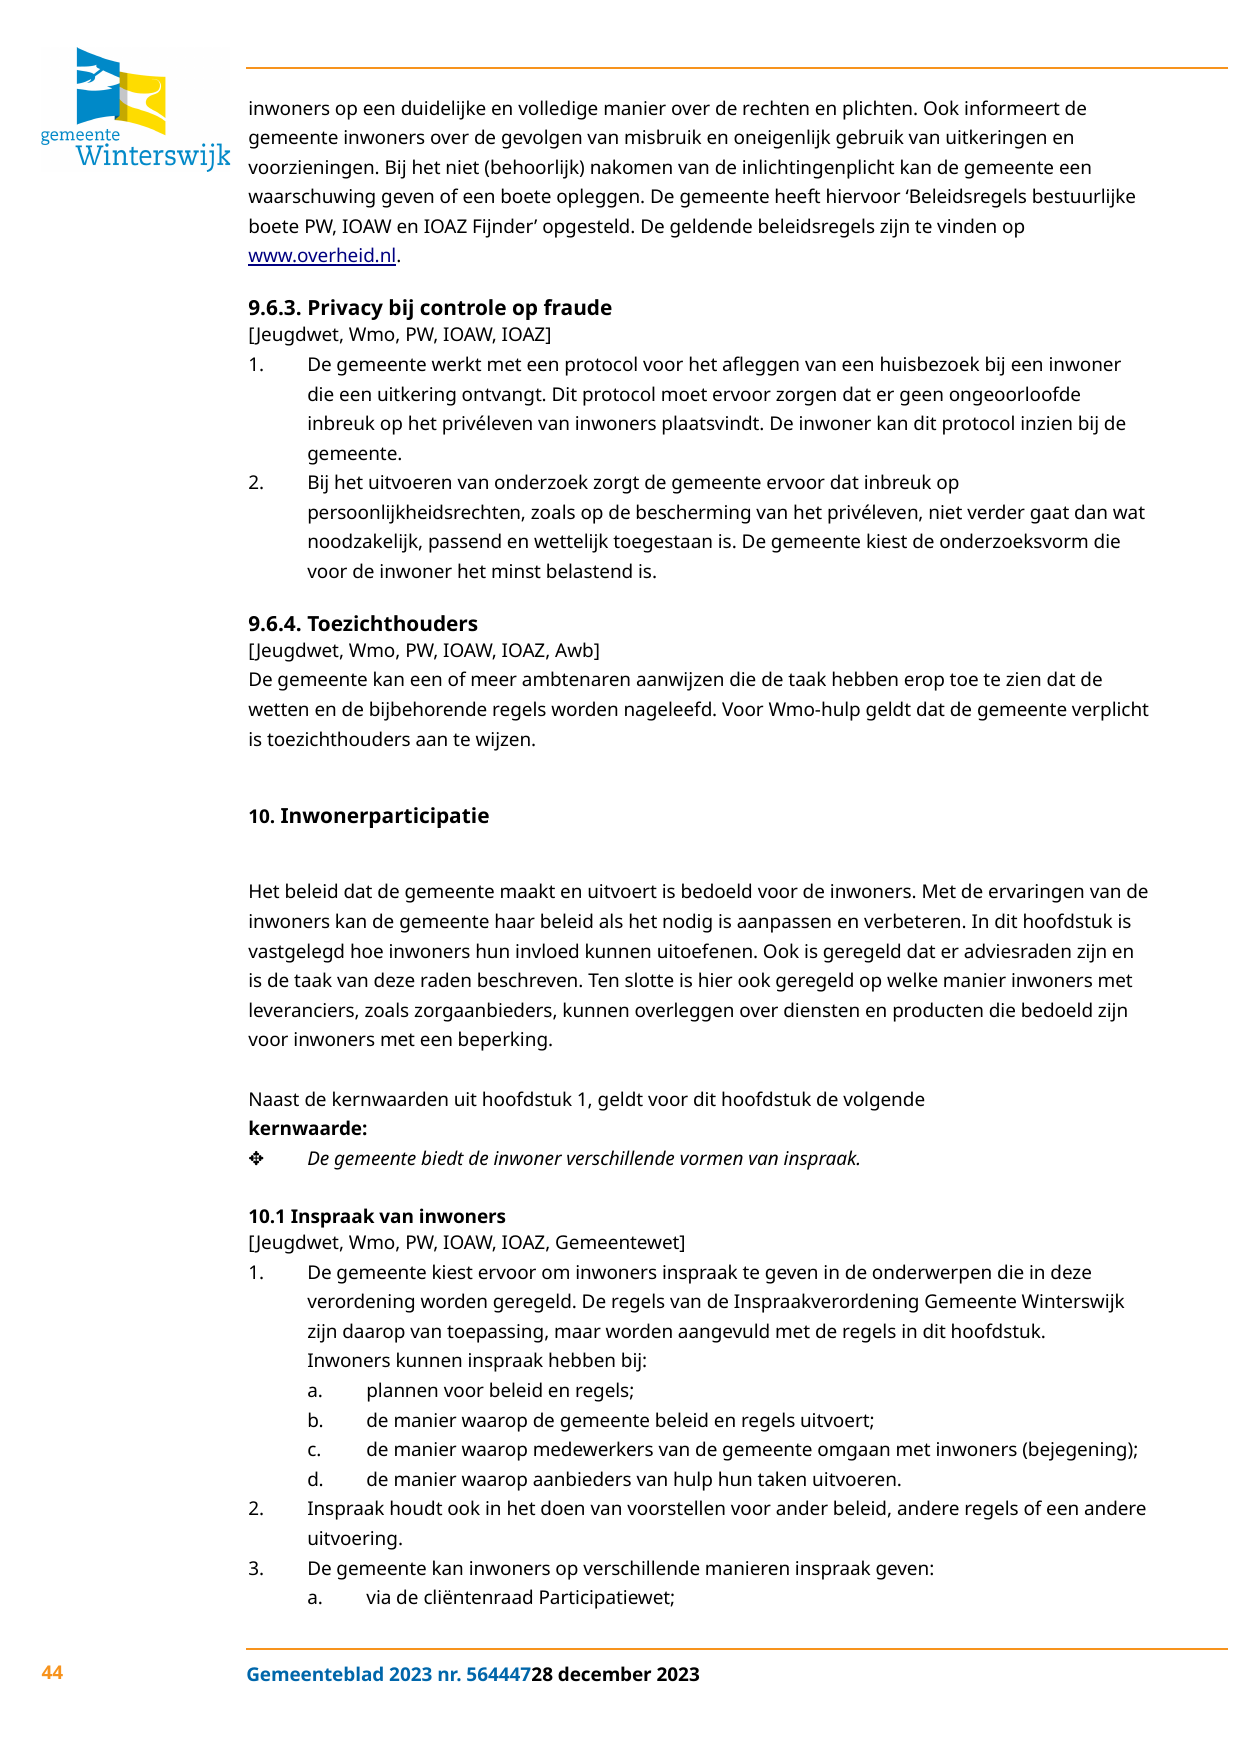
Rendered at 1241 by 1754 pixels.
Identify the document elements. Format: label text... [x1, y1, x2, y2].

list Inspraak houdt ook in het doen van voorstellen voor ander beleid, andere regels of een andere uitvoering. [248, 1496, 1152, 1551]
list De gemeente kiest ervoor om inwoners inspraak te geven in de onderwerpen die in deze verordening worden geregeld. De regels van de Inspraakverordening Gemeente Winterswijk zijn daarop van toepassing, maar worden aangevuld met de regels in dit hoofdstuk. [248, 1259, 1152, 1344]
text [Jeugdwet, Wmo, PW, IOAW, IOAZ, Awb] [248, 637, 1152, 663]
list de manier waarop medewerkers van de gemeente omgaan met inwoners (bejegening); [307, 1436, 1152, 1462]
text Het beleid dat de gemeente maakt en uitvoert is bedoeld voor de inwoners. Met de ervaringen van de inwoners kan de gemeente haar beleid als het nodig is aanpassen en verbeteren. In dit hoofdstuk is vastgelegd hoe inwoners hun invloed kunnen uitoefenen. Ook is geregeld dat er adviesraden zijn en is de taak van deze raden beschreven. Ten slotte is hier ook geregeld op welke manier inwoners met leveranciers, zoals zorgaanbieders, kunnen overleggen over diensten en producten die bedoeld zijn voor inwoners met een beperking. [248, 879, 1152, 1052]
picture [41, 47, 231, 172]
list Bij het uitvoeren van onderzoek zorgt de gemeente ervoor dat inbreuk op persoonlijkheidsrechten, zoals op de bescherming van het privéleven, niet verder gaat dan wat noodzakelijk, passend en wettelijk toegestaan is. De gemeente kiest de onderzoeksvorm die voor de inwoner het minst belastend is. [248, 469, 1152, 584]
list De gemeente werkt met een protocol voor het afleggen van een huisbezoek bij een inwoner die een uitkering ontvangt. Dit protocol moet ervoor zorgen dat er geen ongeoorloofde inbreuk op het privéleven van inwoners plaatsvindt. De inwoner kan dit protocol inzien bij de gemeente. [248, 351, 1152, 466]
table_header Naast de kernwaarden uit hoofdstuk 1, geldt voor dit hoofdstuk de volgende kernwaarde: De gemeente biedt de inwoner verschillende vormen van inspraak. [248, 1086, 1152, 1171]
text 9.6.4. Toezichthouders [248, 609, 1152, 637]
text [Jeugdwet, Wmo, PW, IOAW, IOAZ] [248, 322, 1152, 347]
text De gemeente kan een of meer ambtenaren aanwijzen die de taak hebben erop toe te zien dat de wetten en de bijbehorende regels worden nageleefd. Voor Wmo-hulp geldt dat de gemeente verplicht is toezichthouders aan te wijzen. [248, 667, 1152, 752]
text [Jeugdwet, Wmo, PW, IOAW, IOAZ, Gemeentewet] [248, 1229, 1152, 1255]
list De gemeente kan inwoners op verschillende manieren inspraak geven: [248, 1555, 1152, 1581]
list de manier waarop aanbieders van hulp hun taken uitvoeren. [307, 1466, 1152, 1492]
list Inwoners kunnen inspraak hebben bij: [248, 1348, 1152, 1373]
list via de cliëntenraad Participatiewet; [307, 1584, 1152, 1610]
list de manier waarop de gemeente beleid en regels uitvoert; [307, 1407, 1152, 1433]
text 10. Inwonerparticipatie [248, 801, 1152, 829]
text inwoners op een duidelijke en volledige manier over de rechten en plichten. Ook informeert de gemeente inwoners over de gevolgen van misbruik en oneigenlijk gebruik van uitkeringen en voorzieningen. Bij het niet (behoorlijk) nakomen van de inlichtingenplicht kan de gemeente een waarschuwing geven of een boete opleggen. De gemeente heeft hiervoor ‘Beleidsregels bestuurlijke boete PW, IOAW en IOAZ Fijnder’ opgesteld. De geldende beleidsregels zijn te vinden op www.overheid.nl. [248, 95, 1152, 268]
text 10.1 Inspraak van inwoners [248, 1204, 1152, 1229]
picture [225, 153, 231, 162]
text 9.6.3. Privacy bij controle op fraude [248, 293, 1152, 322]
list plannen voor beleid en regels; [307, 1377, 1152, 1403]
